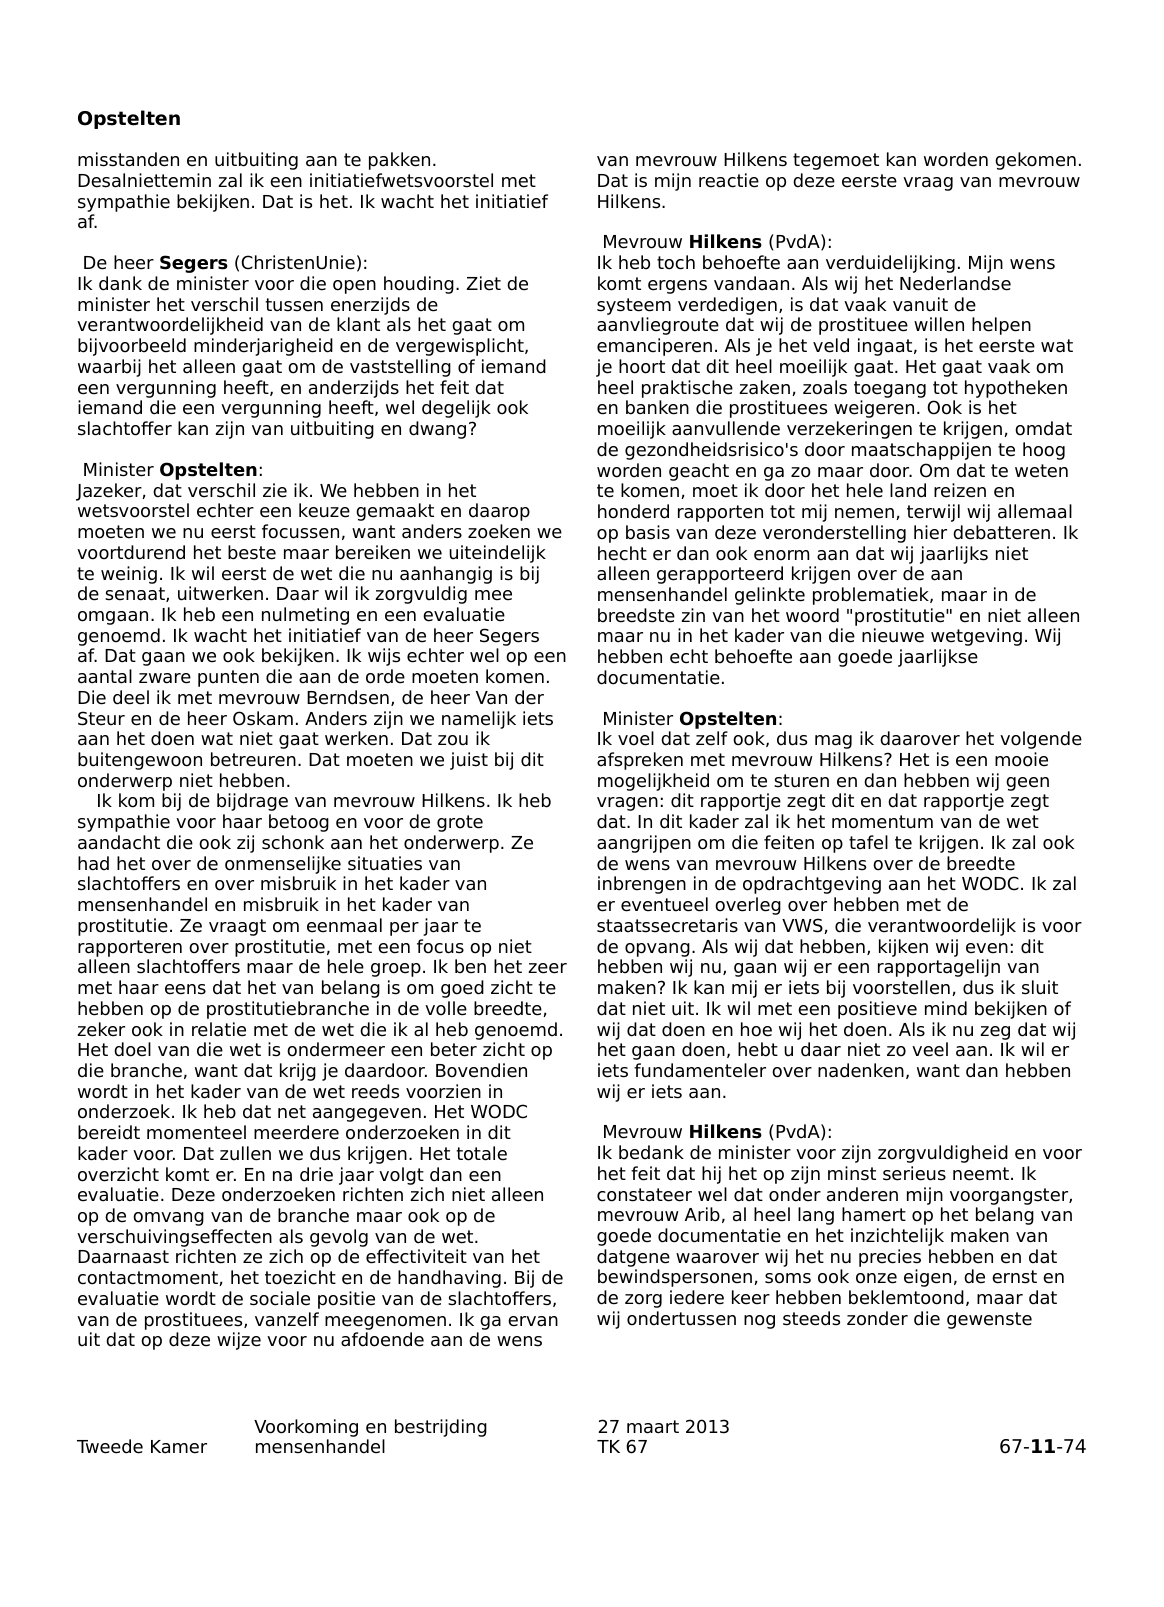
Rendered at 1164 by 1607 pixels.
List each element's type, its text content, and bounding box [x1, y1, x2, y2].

text Ik heb toch behoefte aan verduidelijking. Mijn wens komt ergens vandaan. Als wij het Nederlandse systeem verdedigen, is dat vaak vanuit de aanvliegroute dat wij de prostituee willen helpen emanciperen. Als je het veld ingaat, is het eerste wat je hoort dat dit heel moeilijk gaat. Het gaat vaak om heel praktische zaken, zoals toegang tot hypotheken en banken die prostituees weigeren. Ook is het moeilijk aanvullende verzekeringen te krijgen, omdat de gezondheidsrisico's door maatschappijen te hoog worden geacht en ga zo maar door. Om dat te weten te komen, moet ik door het hele land reizen en honderd rapporten tot mij nemen, terwijl wij allemaal op basis van deze veronderstelling hier debatteren. Ik hecht er dan ook enorm aan dat wij jaarlijks niet alleen gerapporteerd krijgen over de aan mensenhandel gelinkte problematiek, maar in de breedste zin van het woord "prostitutie" en niet alleen maar nu in het kader van die nieuwe wetgeving. Wij hebben echt behoefte aan goede jaarlijkse documentatie. [596, 253, 1087, 688]
text misstanden en uitbuiting aan te pakken. Desalniettemin zal ik een initiatiefwetsvoorstel met sympathie bekijken. Dat is het. Ik wacht het initiatief af. [77, 150, 567, 233]
text Mevrouw Hilkens (PvdA): [596, 1122, 1087, 1143]
text van mevrouw Hilkens tegemoet kan worden gekomen. Dat is mijn reactie op deze eerste vraag van mevrouw Hilkens. [596, 150, 1087, 212]
text Mevrouw Hilkens (PvdA): [596, 232, 1087, 253]
text Minister Opstelten: [596, 708, 1087, 729]
text Ik dank de minister voor die open houding. Ziet de minister het verschil tussen enerzijds de verantwoordelijkheid van de klant als het gaat om bijvoorbeeld minderjarigheid en de vergewisplicht, waarbij het alleen gaat om de vaststelling of iemand een vergunning heeft, en anderzijds het feit dat iemand die een vergunning heeft, wel degelijk ook slachtoffer kan zijn van uitbuiting en dwang? [77, 274, 567, 440]
text Ik voel dat zelf ook, dus mag ik daarover het volgende afspreken met mevrouw Hilkens? Het is een mooie mogelijkheid om te sturen en dan hebben wij geen vragen: dit rapportje zegt dit en dat rapportje zegt dat. In dit kader zal ik het momentum van de wet aangrijpen om die feiten op tafel te krijgen. Ik zal ook de wens van mevrouw Hilkens over de breedte inbrengen in de opdrachtgeving aan het WODC. Ik zal er eventueel overleg over hebben met de staatssecretaris van VWS, die verantwoordelijk is voor de opvang. Als wij dat hebben, kijken wij even: dit hebben wij nu, gaan wij er een rapportagelijn van maken? Ik kan mij er iets bij voorstellen, dus ik sluit dat niet uit. Ik wil met een positieve mind bekijken of wij dat doen en hoe wij het doen. Als ik nu zeg dat wij het gaan doen, hebt u daar niet zo veel aan. Ik wil er iets fundamenteler over nadenken, want dan hebben wij er iets aan. [596, 729, 1087, 1102]
text Ik bedank de minister voor zijn zorgvuldigheid en voor het feit dat hij het op zijn minst serieus neemt. Ik constateer wel dat onder anderen mijn voorgangster, mevrouw Arib, al heel lang hamert op het belang van goede documentatie en het inzichtelijk maken van datgene waarover wij het nu precies hebben en dat bewindspersonen, soms ook onze eigen, de ernst en de zorg iedere keer hebben beklemtoond, maar dat wij ondertussen nog steeds zonder die gewenste [596, 1143, 1087, 1329]
text De heer Segers (ChristenUnie): [77, 253, 567, 274]
text Minister Opstelten: [77, 460, 567, 480]
text Jazeker, dat verschil zie ik. We hebben in het wetsvoorstel echter een keuze gemaakt en daarop moeten we nu eerst focussen, want anders zoeken we voortdurend het beste maar bereiken we uiteindelijk te weinig. Ik wil eerst de wet die nu aanhangig is bij de senaat, uitwerken. Daar wil ik zorgvuldig mee omgaan. Ik heb een nulmeting en een evaluatie genoemd. Ik wacht het initiatief van de heer Segers af. Dat gaan we ook bekijken. Ik wijs echter wel op een aantal zware punten die aan de orde moeten komen. Die deel ik met mevrouw Berndsen, de heer Van der Steur en de heer Oskam. Anders zijn we namelijk iets aan het doen wat niet gaat werken. Dat zou ik buitengewoon betreuren. Dat moeten we juist bij dit onderwerp niet hebben. [77, 480, 567, 791]
text Ik kom bij de bijdrage van mevrouw Hilkens. Ik heb sympathie voor haar betoog en voor de grote aandacht die ook zij schonk aan het onderwerp. Ze had het over de onmenselijke situaties van slachtoffers en over misbruik in het kader van mensenhandel en misbruik in het kader van prostitutie. Ze vraagt om eenmaal per jaar te rapporteren over prostitutie, met een focus op niet alleen slachtoffers maar de hele groep. Ik ben het zeer met haar eens dat het van belang is om goed zicht te hebben op de prostitutiebranche in de volle breedte, zeker ook in relatie met de wet die ik al heb genoemd. Het doel van die wet is ondermeer een beter zicht op die branche, want dat krijg je daardoor. Bovendien wordt in het kader van de wet reeds voorzien in onderzoek. Ik heb dat net aangegeven. Het WODC bereidt momenteel meerdere onderzoeken in dit kader voor. Dat zullen we dus krijgen. Het totale overzicht komt er. En na drie jaar volgt dan een evaluatie. Deze onderzoeken richten zich niet alleen op de omvang van de branche maar ook op de verschuivingseffecten als gevolg van de wet. Daarnaast richten ze zich op de effectiviteit van het contactmoment, het toezicht en de handhaving. Bij de evaluatie wordt de sociale positie van de slachtoffers, van de prostituees, vanzelf meegenomen. Ik ga ervan uit dat op deze wijze voor nu afdoende aan de wens [77, 791, 567, 1351]
